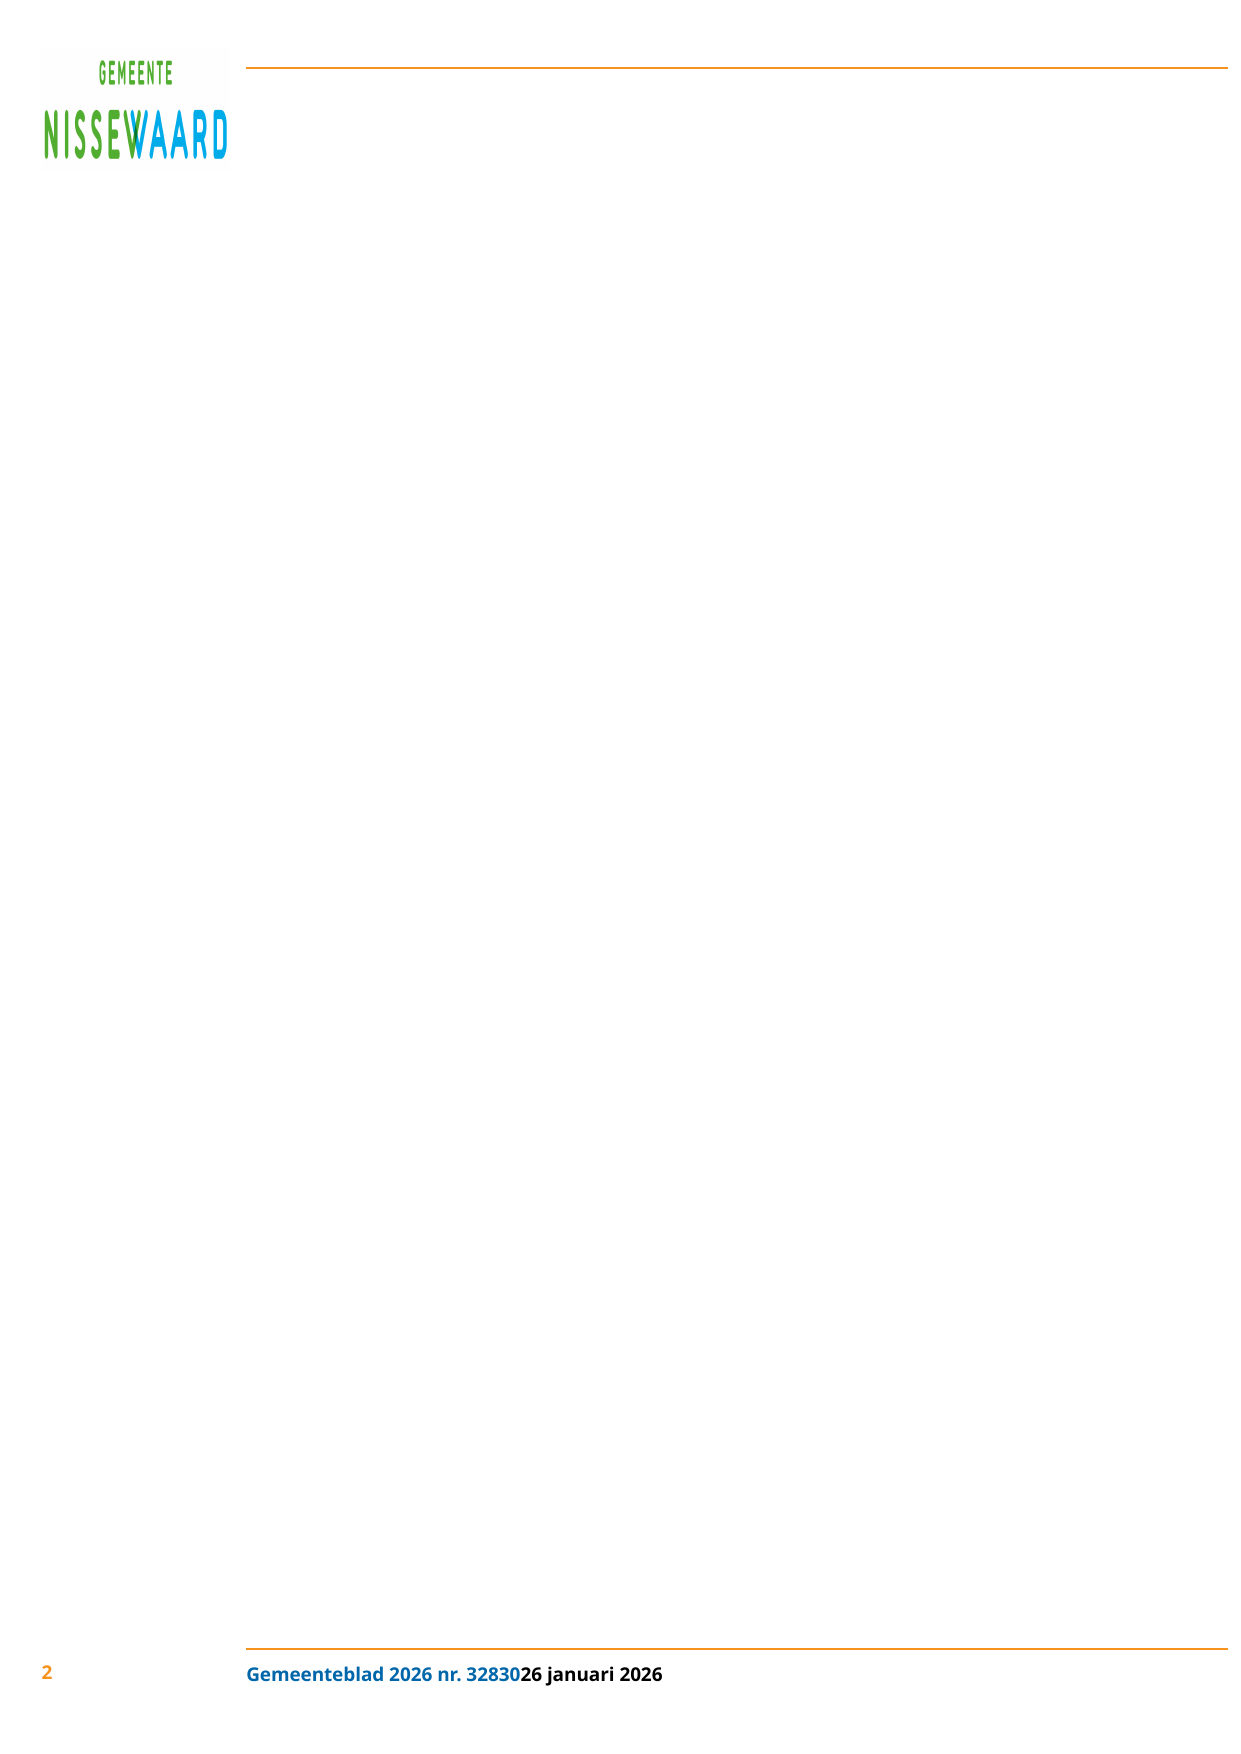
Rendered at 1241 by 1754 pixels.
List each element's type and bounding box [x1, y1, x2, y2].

picture [41, 47, 231, 172]
